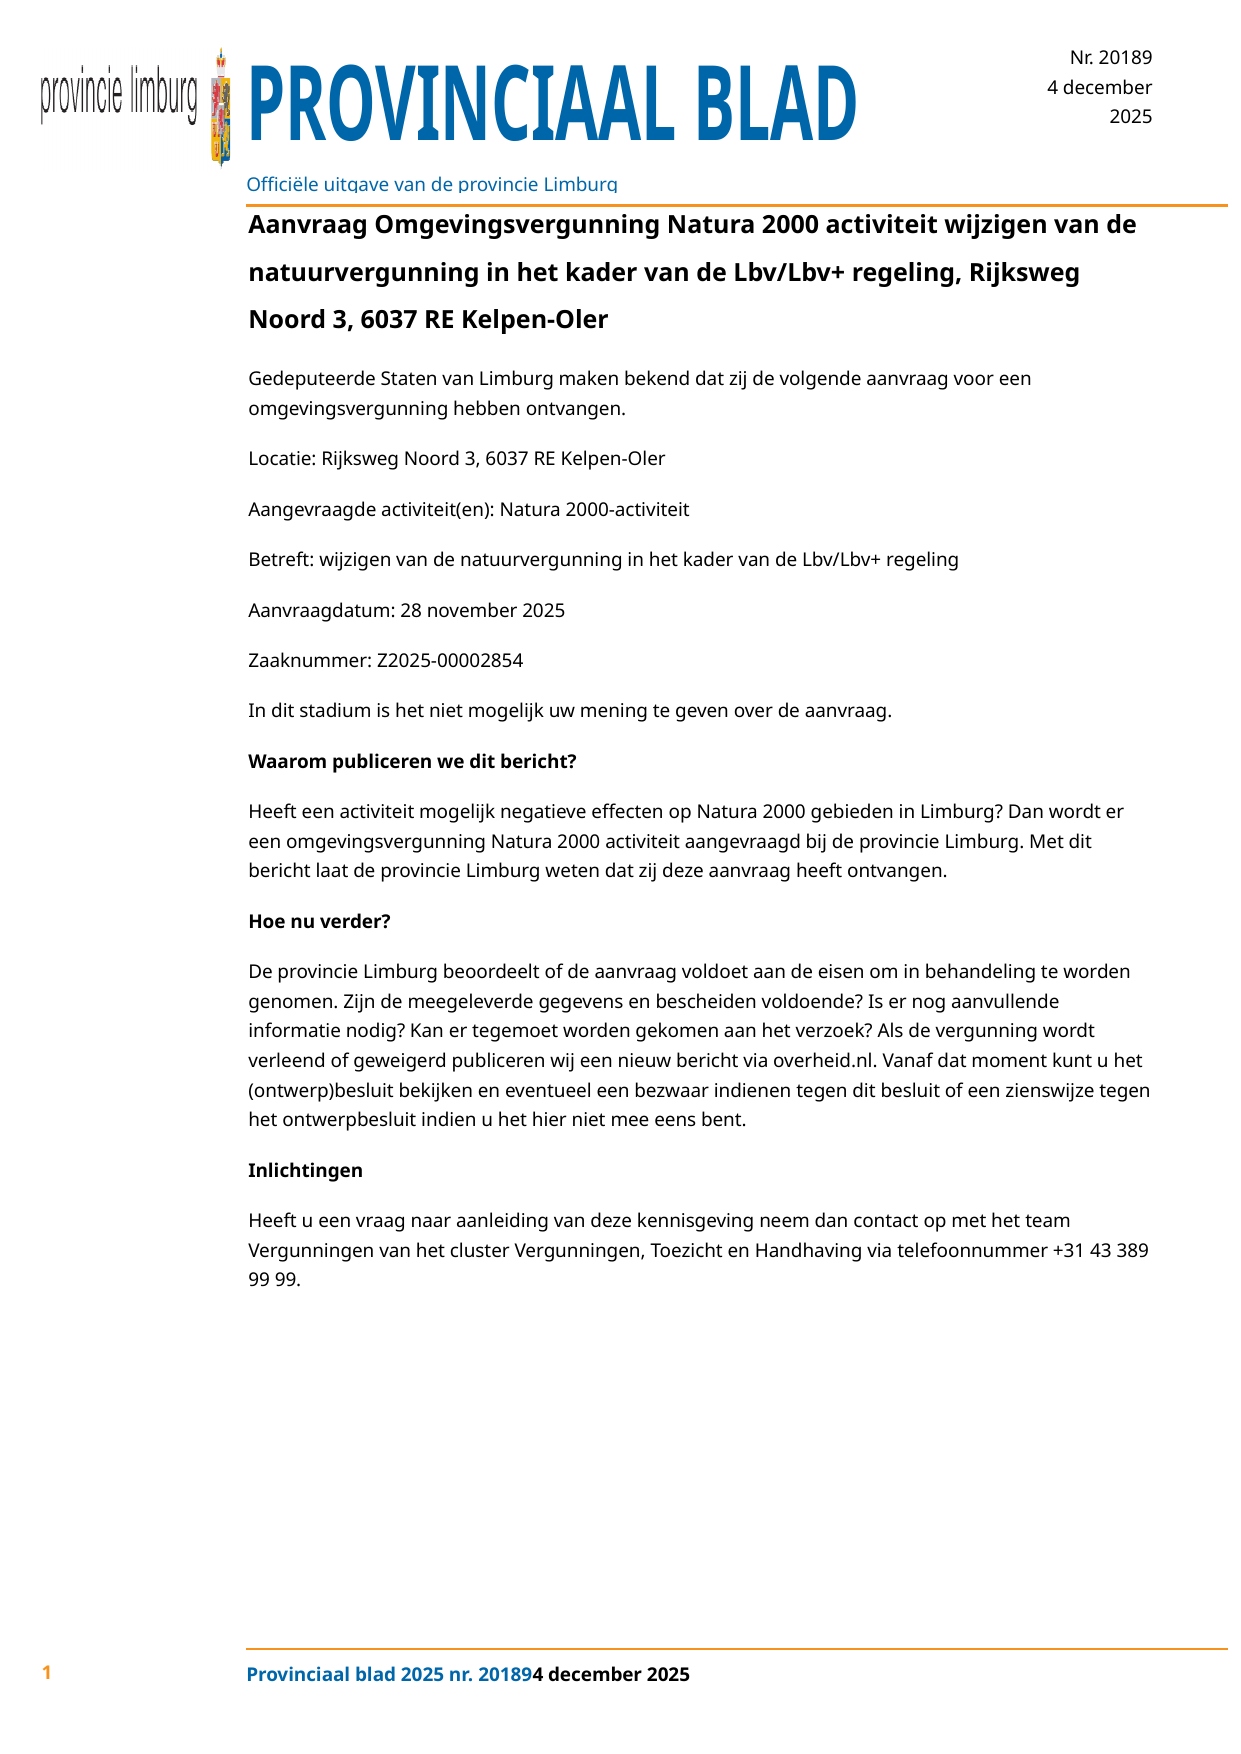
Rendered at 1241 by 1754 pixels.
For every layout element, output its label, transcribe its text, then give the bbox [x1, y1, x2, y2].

text Aanvraag Omgevingsvergunning Natura 2000 activiteit wijzigen van de natuurvergunning in het kader van de Lbv/Lbv+ regeling, Rijksweg Noord 3, 6037 RE Kelpen-Oler [248, 207, 1152, 336]
text Hoe nu verder? [248, 908, 1152, 934]
text Zaaknummer: Z2025-00002854 [248, 647, 1152, 673]
text Heeft een activiteit mogelijk negatieve effecten op Natura 2000 gebieden in Limburg? Dan wordt er een omgevingsvergunning Natura 2000 activiteit aangevraagd bij de provincie Limburg. Met dit bericht laat de provincie Limburg weten dat zij deze aanvraag heeft ontvangen. [248, 798, 1152, 883]
text Aanvraagdatum: 28 november 2025 [248, 597, 1152, 622]
text Aangevraagde activiteit(en): Natura 2000-activiteit [248, 496, 1152, 522]
text Betreft: wijzigen van de natuurvergunning in het kader van de Lbv/Lbv+ regeling [248, 546, 1152, 572]
text Heeft u een vraag naar aanleiding van deze kennisgeving neem dan contact op met het team Vergunningen van het cluster Vergunningen, Toezicht en Handhaving via telefoonnummer +31 43 389 99 99. [248, 1207, 1152, 1292]
picture [41, 47, 231, 172]
text Waarom publiceren we dit bericht? [248, 748, 1152, 774]
text De provincie Limburg beoordeelt of de aanvraag voldoet aan de eisen om in behandeling te worden genomen. Zijn de meegeleverde gegevens en bescheiden voldoende? Is er nog aanvullende informatie nodig? Kan er tegemoet worden gekomen aan het verzoek? Als de vergunning wordt verleend of geweigerd publiceren wij een nieuw bericht via overheid.nl. Vanaf dat moment kunt u het (ontwerp)besluit bekijken en eventueel een bezwaar indienen tegen dit besluit of een zienswijze tegen het ontwerpbesluit indien u het hier niet mee eens bent. [248, 958, 1152, 1132]
text Inlichtingen [248, 1157, 1152, 1182]
text Locatie: Rijksweg Noord 3, 6037 RE Kelpen-Oler [248, 446, 1152, 471]
text Gedeputeerde Staten van Limburg maken bekend dat zij de volgende aanvraag voor een omgevingsvergunning hebben ontvangen. [248, 366, 1152, 421]
text In dit stadium is het niet mogelijk uw mening te geven over de aanvraag. [248, 698, 1152, 723]
